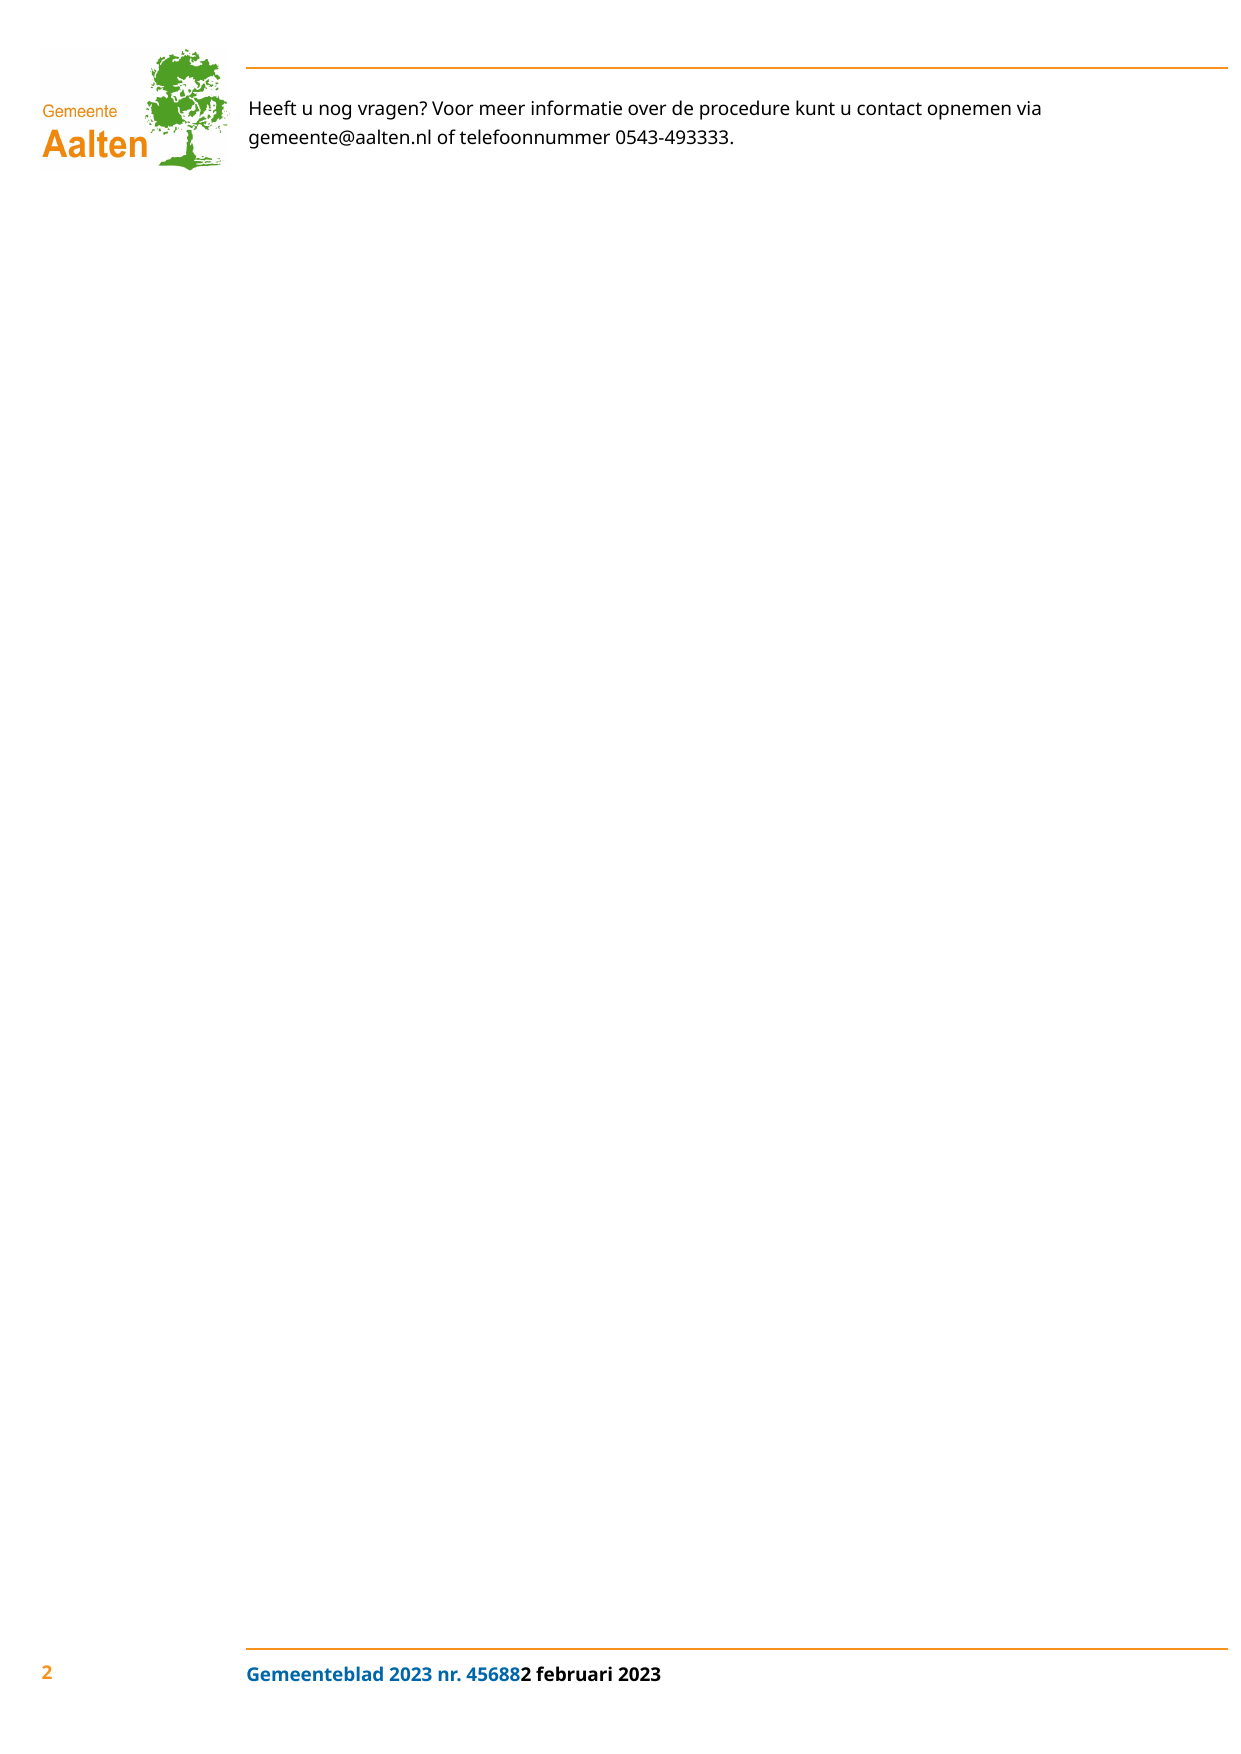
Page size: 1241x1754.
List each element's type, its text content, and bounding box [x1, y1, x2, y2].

picture [41, 47, 231, 172]
text Heeft u nog vragen? Voor meer informatie over de procedure kunt u contact opnemen via gemeente@aalten.nl of telefoonnummer 0543-493333. [248, 95, 1152, 150]
